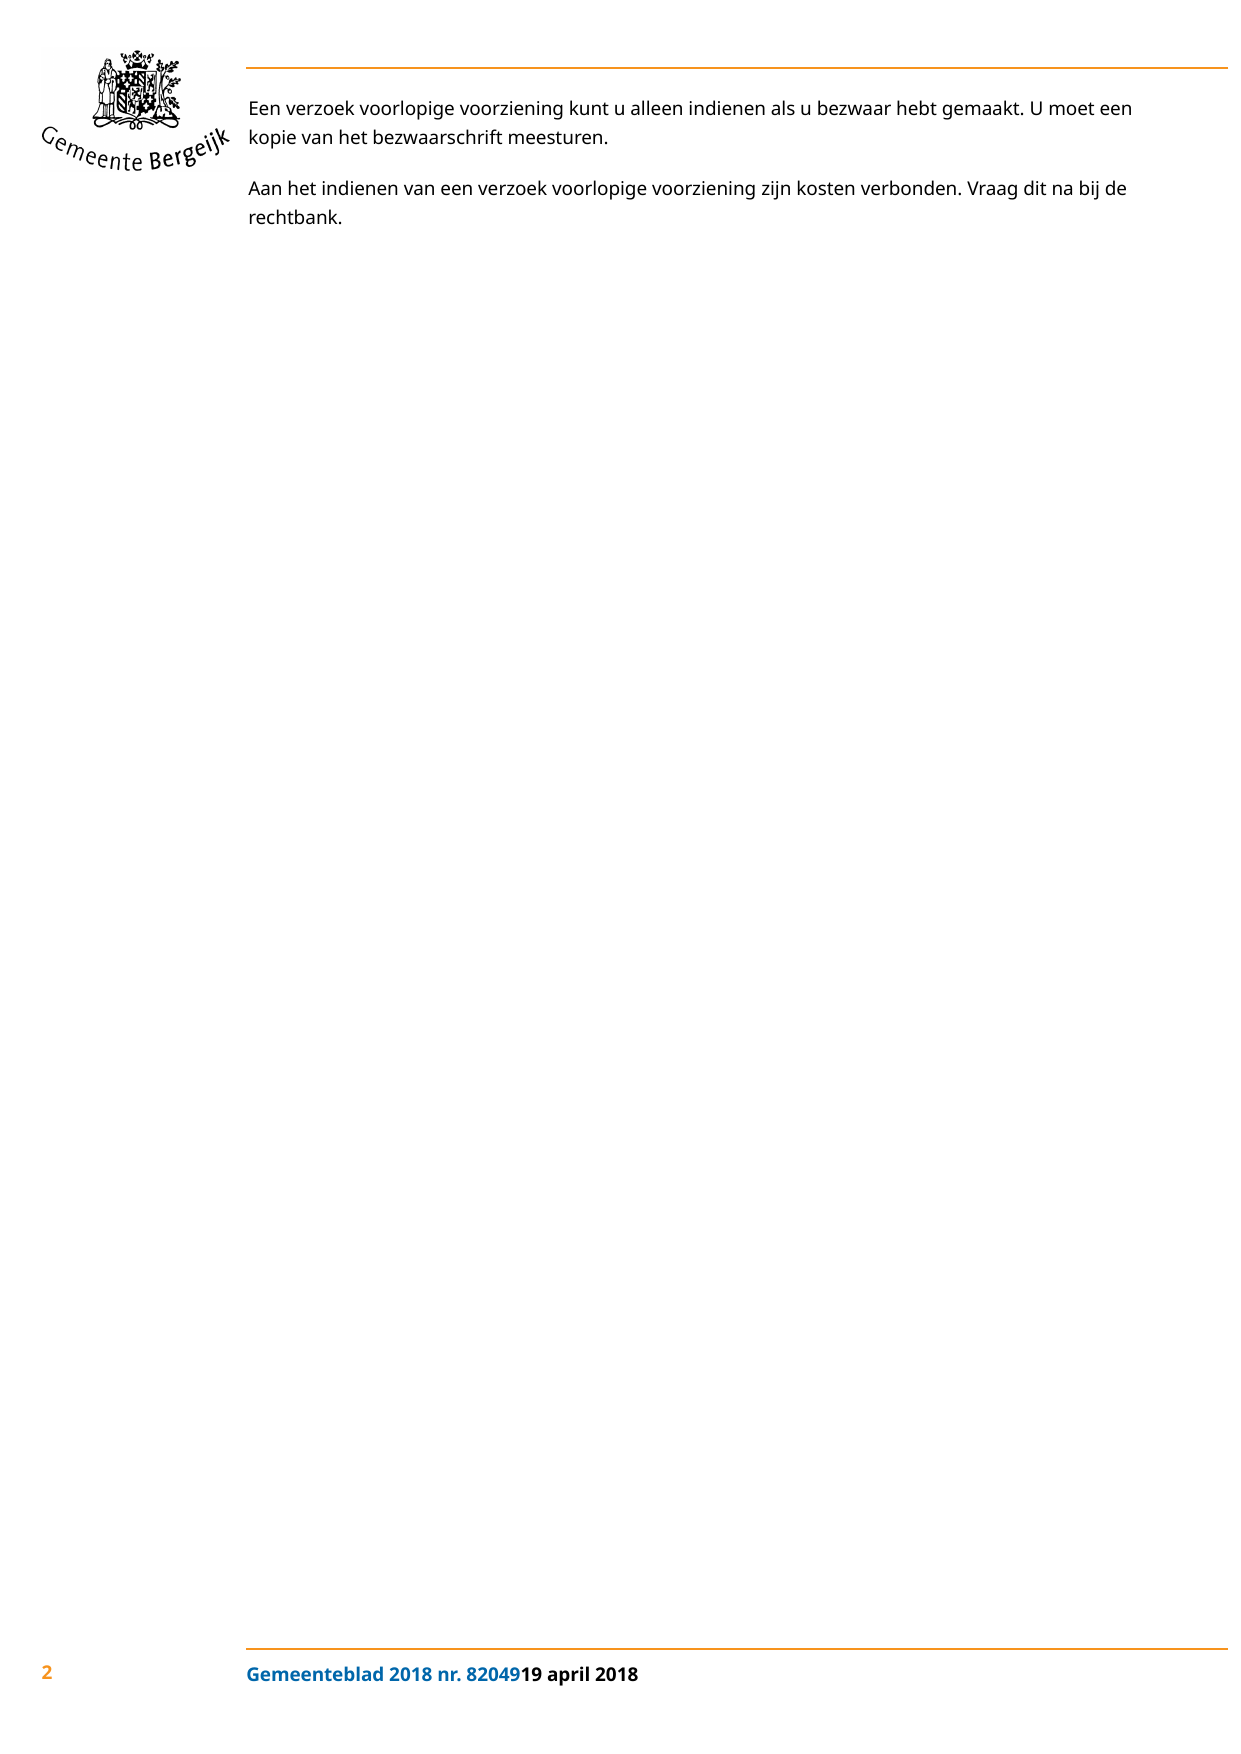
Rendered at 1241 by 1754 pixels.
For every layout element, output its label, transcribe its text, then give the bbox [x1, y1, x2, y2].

picture [41, 47, 231, 172]
text Een verzoek voorlopige voorziening kunt u alleen indienen als u bezwaar hebt gemaakt. U moet een kopie van het bezwaarschrift meesturen. [248, 95, 1152, 150]
text Aan het indienen van een verzoek voorlopige voorziening zijn kosten verbonden. Vraag dit na bij de rechtbank. [248, 175, 1152, 230]
